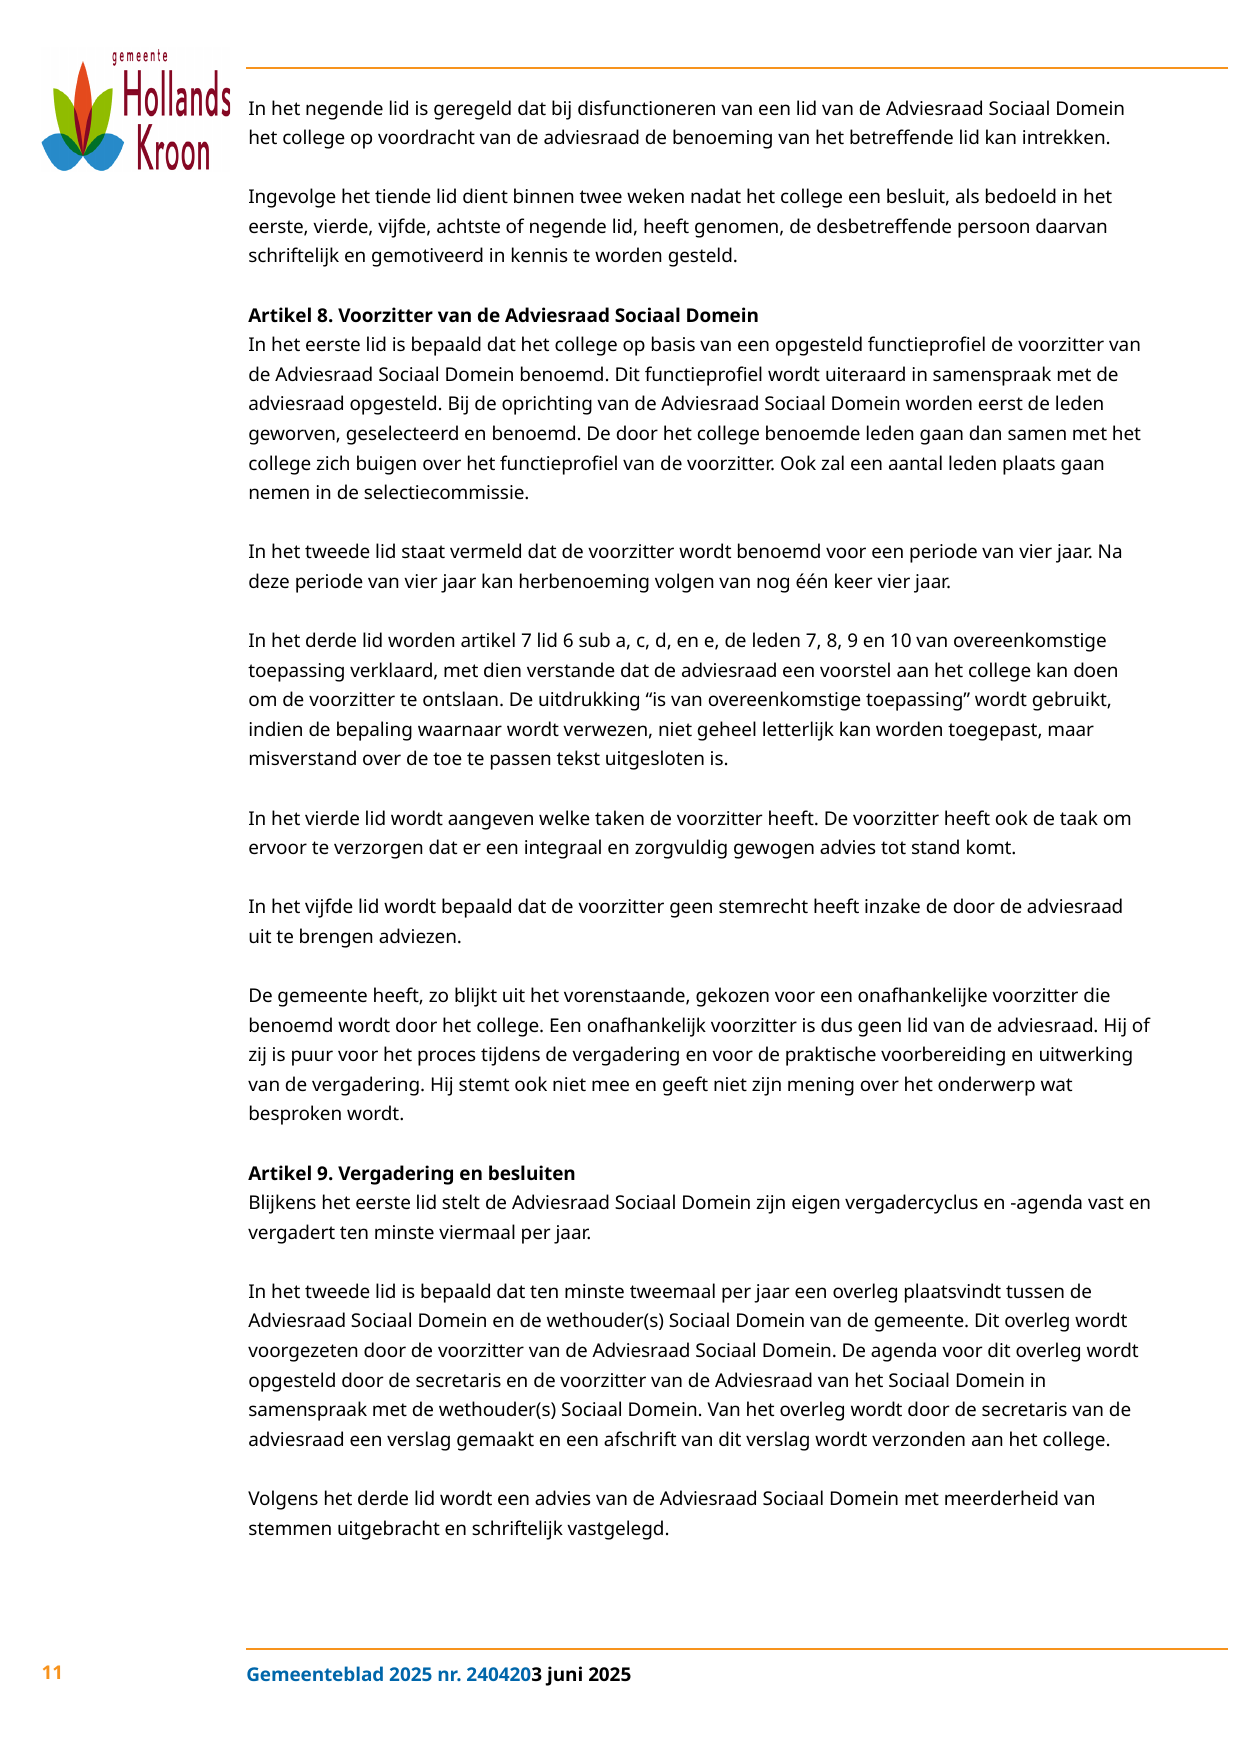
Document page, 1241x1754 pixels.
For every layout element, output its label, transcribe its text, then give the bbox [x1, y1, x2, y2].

text In het negende lid is geregeld dat bij disfunctioneren van een lid van de Adviesraad Sociaal Domein het college op voordracht van de adviesraad de benoeming van het betreffende lid kan intrekken. [248, 95, 1152, 150]
text In het tweede lid is bepaald dat ten minste tweemaal per jaar een overleg plaatsvindt tussen de Adviesraad Sociaal Domein en de wethouder(s) Sociaal Domein van de gemeente. Dit overleg wordt voorgezeten door de voorzitter van de Adviesraad Sociaal Domein. De agenda voor dit overleg wordt opgesteld door de secretaris en de voorzitter van de Adviesraad van het Sociaal Domein in samenspraak met de wethouder(s) Sociaal Domein. Van het overleg wordt door de secretaris van de adviesraad een verslag gemaakt en een afschrift van dit verslag wordt verzonden aan het college. [248, 1278, 1152, 1452]
picture [41, 47, 231, 172]
text In het vierde lid wordt aangeven welke taken de voorzitter heeft. De voorzitter heeft ook de taak om ervoor te verzorgen dat er een integraal en zorgvuldig gewogen advies tot stand komt. [248, 805, 1152, 860]
text In het eerste lid is bepaald dat het college op basis van een opgesteld functieprofiel de voorzitter van de Adviesraad Sociaal Domein benoemd. Dit functieprofiel wordt uiteraard in samenspraak met de adviesraad opgesteld. Bij de oprichting van de Adviesraad Sociaal Domein worden eerst de leden geworven, geselecteerd en benoemd. De door het college benoemde leden gaan dan samen met het college zich buigen over het functieprofiel van de voorzitter. Ook zal een aantal leden plaats gaan nemen in de selectiecommissie. [248, 331, 1152, 505]
text In het tweede lid staat vermeld dat de voorzitter wordt benoemd voor een periode van vier jaar. Na deze periode van vier jaar kan herbenoeming volgen van nog één keer vier jaar. [248, 538, 1152, 594]
text In het vijfde lid wordt bepaald dat de voorzitter geen stemrecht heeft inzake de door de adviesraad uit te brengen adviezen. [248, 893, 1152, 949]
text De gemeente heeft, zo blijkt uit het vorenstaande, gekozen voor een onafhankelijke voorzitter die benoemd wordt door het college. Een onafhankelijk voorzitter is dus geen lid van de adviesraad. Hij of zij is puur voor het proces tijdens de vergadering en voor de praktische voorbereiding en uitwerking van de vergadering. Hij stemt ook niet mee en geeft niet zijn mening over het onderwerp wat besproken wordt. [248, 982, 1152, 1126]
text Volgens het derde lid wordt een advies van de Adviesraad Sociaal Domein met meerderheid van stemmen uitgebracht en schriftelijk vastgelegd. [248, 1485, 1152, 1541]
text Blijkens het eerste lid stelt de Adviesraad Sociaal Domein zijn eigen vergadercyclus en -agenda vast en vergadert ten minste viermaal per jaar. [248, 1189, 1152, 1245]
text In het derde lid worden artikel 7 lid 6 sub a, c, d, en e, de leden 7, 8, 9 en 10 van overeenkomstige toepassing verklaard, met dien verstande dat de adviesraad een voorstel aan het college kan doen om de voorzitter te ontslaan. De uitdrukking “is van overeenkomstige toepassing” wordt gebruikt, indien de bepaling waarnaar wordt verwezen, niet geheel letterlijk kan worden toegepast, maar misverstand over de toe te passen tekst uitgesloten is. [248, 627, 1152, 771]
text Ingevolge het tiende lid dient binnen twee weken nadat het college een besluit, als bedoeld in het eerste, vierde, vijfde, achtste of negende lid, heeft genomen, de desbetreffende persoon daarvan schriftelijk en gemotiveerd in kennis te worden gesteld. [248, 183, 1152, 268]
text Artikel 8. Voorzitter van de Adviesraad Sociaal Domein [248, 302, 1152, 328]
text Artikel 9. Vergadering en besluiten [248, 1160, 1152, 1186]
